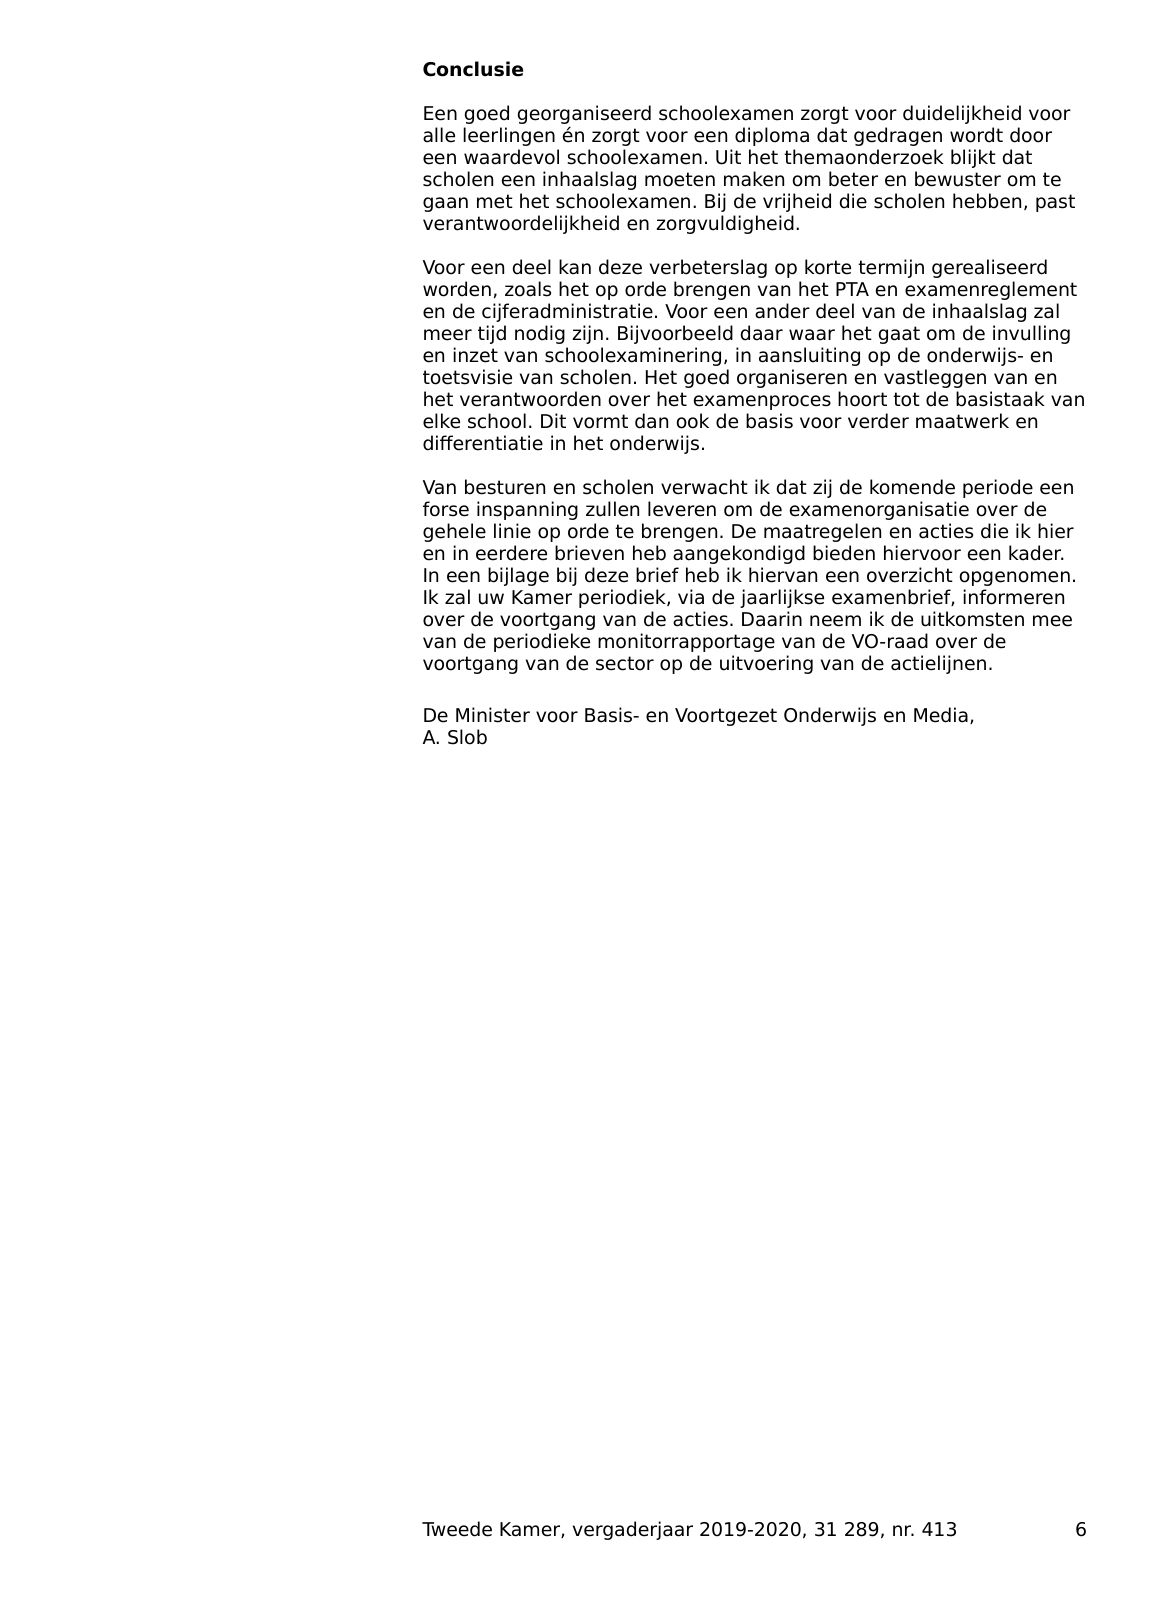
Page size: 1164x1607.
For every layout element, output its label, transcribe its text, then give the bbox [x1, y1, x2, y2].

text Een goed georganiseerd schoolexamen zorgt voor duidelijkheid voor alle leerlingen én zorgt voor een diploma dat gedragen wordt door een waardevol schoolexamen. Uit het themaonderzoek blijkt dat scholen een inhaalslag moeten maken om beter en bewuster om te gaan met het schoolexamen. Bij de vrijheid die scholen hebben, past verantwoordelijkheid en zorgvuldigheid. [422, 103, 1087, 235]
subtitle Conclusie [422, 59, 1087, 81]
text Voor een deel kan deze verbeterslag op korte termijn gerealiseerd worden, zoals het op orde brengen van het PTA en examenreglement en de cijferadministratie. Voor een ander deel van de inhaalslag zal meer tijd nodig zijn. Bijvoorbeeld daar waar het gaat om de invulling en inzet van schoolexaminering, in aansluiting op de onderwijs- en toetsvisie van scholen. Het goed organiseren en vastleggen van en het verantwoorden over het examenproces hoort tot de basistaak van elke school. Dit vormt dan ook de basis voor verder maatwerk en differentiatie in het onderwijs. [422, 257, 1087, 455]
text Van besturen en scholen verwacht ik dat zij de komende periode een forse inspanning zullen leveren om de examenorganisatie over de gehele linie op orde te brengen. De maatregelen en acties die ik hier en in eerdere brieven heb aangekondigd bieden hiervoor een kader. In een bijlage bij deze brief heb ik hiervan een overzicht opgenomen. Ik zal uw Kamer periodiek, via de jaarlijkse examenbrief, informeren over de voortgang van de acties. Daarin neem ik de uitkomsten mee van de periodieke monitorrapportage van de VO-raad over de voortgang van de sector op de uitvoering van de actielijnen. [422, 477, 1087, 675]
text De Minister voor Basis- en Voortgezet Onderwijs en Media, A. Slob [422, 705, 1087, 749]
